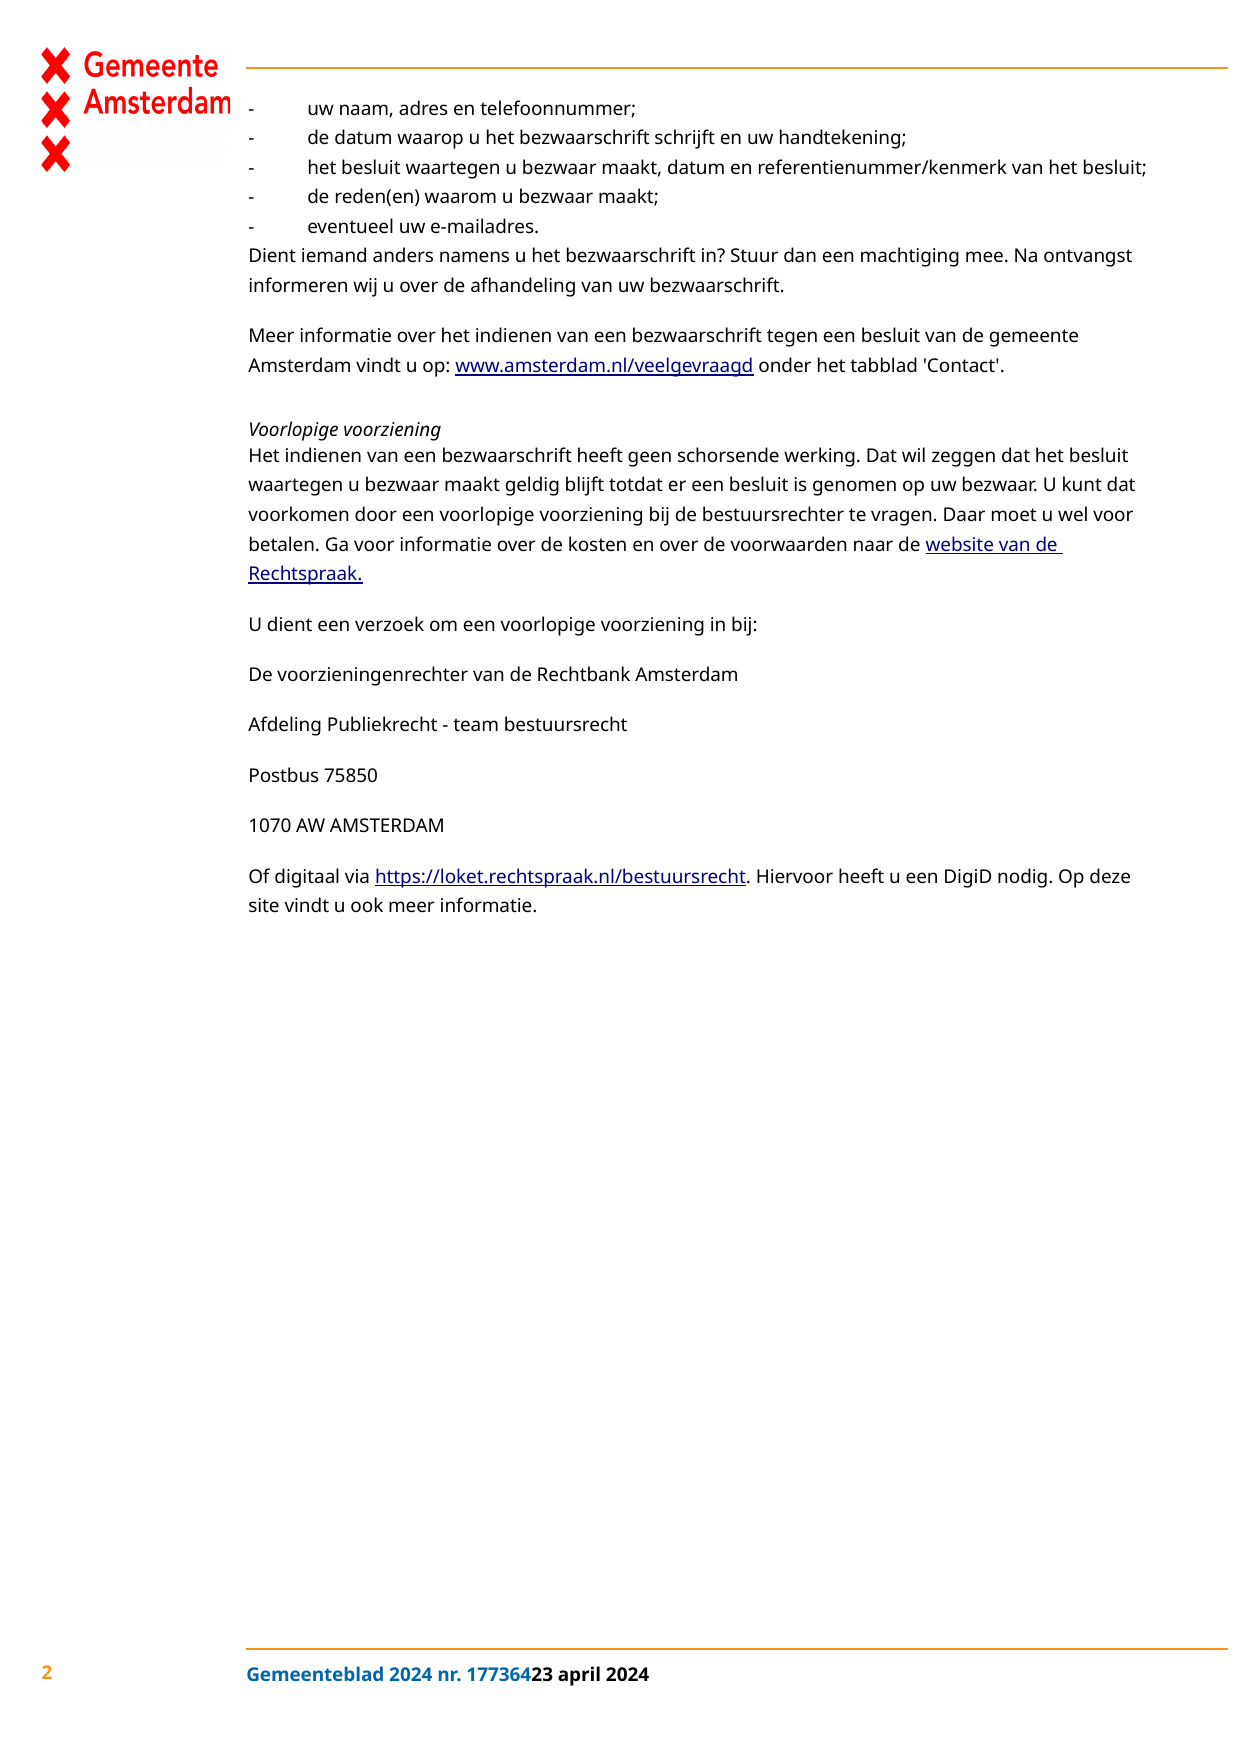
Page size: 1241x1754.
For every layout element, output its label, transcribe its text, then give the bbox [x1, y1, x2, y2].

list het besluit waartegen u bezwaar maakt, datum en referentienummer/kenmerk van het besluit; [248, 154, 1152, 180]
text 1070 AW AMSTERDAM [248, 812, 1152, 838]
list de datum waarop u het bezwaarschrift schrijft en uw handtekening; [248, 124, 1152, 150]
text U dient een verzoek om een voorlopige voorziening in bij: [248, 611, 1152, 636]
text Dient iemand anders namens u het bezwaarschrift in? Stuur dan een machtiging mee. Na ontvangst informeren wij u over de afhandeling van uw bezwaarschrift. [248, 243, 1152, 298]
text Of digitaal via https://loket.rechtspraak.nl/bestuursrecht. Hiervoor heeft u een DigiD nodig. Op deze site vindt u ook meer informatie. [248, 863, 1152, 918]
list uw naam, adres en telefoonnummer; [248, 95, 1152, 121]
text Het indienen van een bezwaarschrift heeft geen schorsende werking. Dat wil zeggen dat het besluit waartegen u bezwaar maakt geldig blijft totdat er een besluit is genomen op uw bezwaar. U kunt dat voorkomen door een voorlopige voorziening bij de bestuursrechter te vragen. Daar moet u wel voor betalen. Ga voor informatie over de kosten en over de voorwaarden naar de website van de Rechtspraak. [248, 442, 1152, 586]
text Postbus 75850 [248, 762, 1152, 788]
text Voorlopige voorziening [248, 416, 1152, 442]
text De voorzieningenrechter van de Rechtbank Amsterdam [248, 661, 1152, 687]
picture [41, 47, 231, 172]
text Afdeling Publiekrecht - team bestuursrecht [248, 712, 1152, 737]
list de reden(en) waarom u bezwaar maakt; [248, 183, 1152, 209]
text Meer informatie over het indienen van een bezwaarschrift tegen een besluit van de gemeente Amsterdam vindt u op: www.amsterdam.nl/veelgevraagd onder het tabblad 'Contact'. [248, 323, 1152, 378]
list eventueel uw e-mailadres. [248, 213, 1152, 239]
